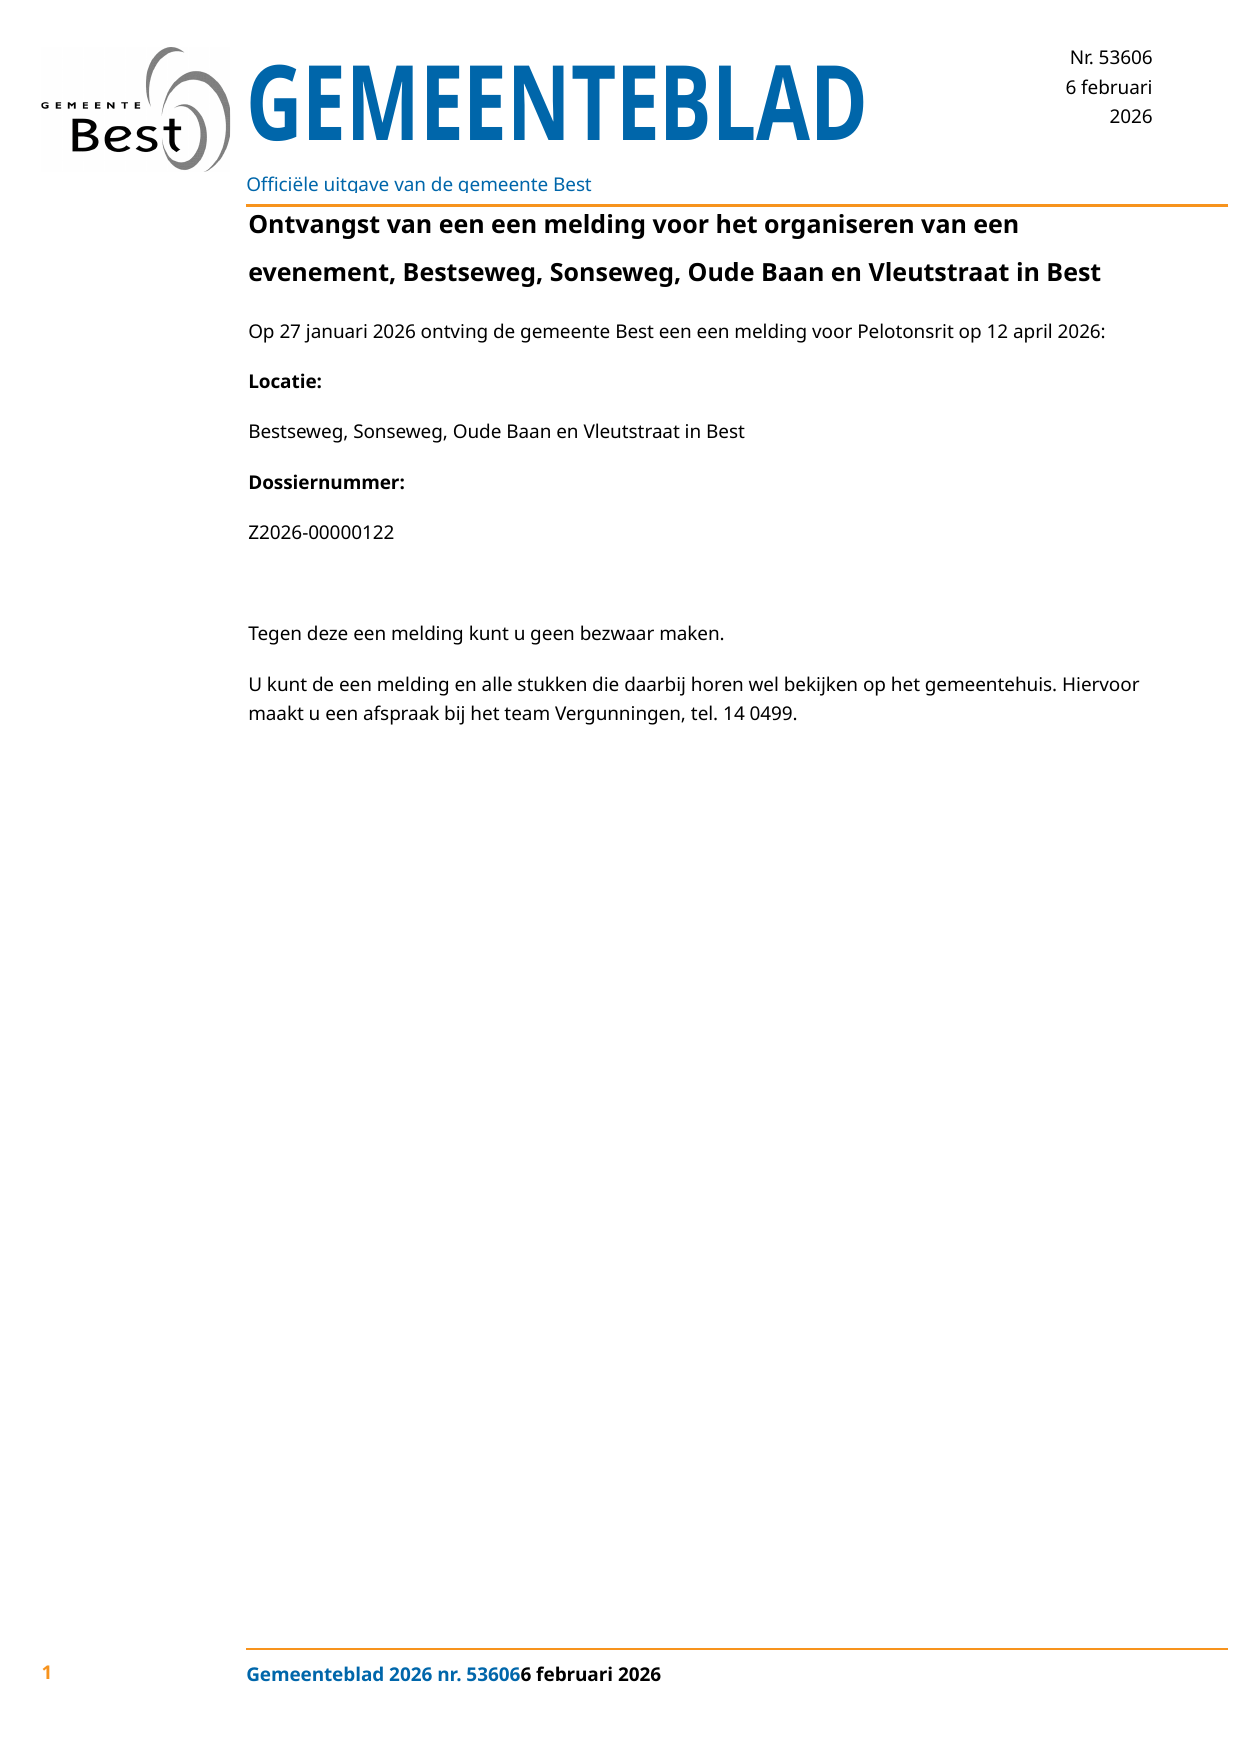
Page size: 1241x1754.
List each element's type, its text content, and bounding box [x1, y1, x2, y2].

text Z2026-00000122 [248, 519, 1152, 545]
text Tegen deze een melding kunt u geen bezwaar maken. [248, 620, 1152, 646]
picture [41, 47, 231, 172]
text Bestseweg, Sonseweg, Oude Baan en Vleutstraat in Best [248, 419, 1152, 444]
text U kunt de een melding en alle stukken die daarbij horen wel bekijken op het gemeentehuis. Hiervoor maakt u een afspraak bij het team Vergunningen, tel. 14 0499. [248, 671, 1152, 726]
text Locatie: [248, 368, 1152, 394]
text Ontvangst van een een melding voor het organiseren van een evenement, Bestseweg, Sonseweg, Oude Baan en Vleutstraat in Best [248, 207, 1152, 288]
text Op 27 januari 2026 ontving de gemeente Best een een melding voor Pelotonsrit op 12 april 2026: [248, 318, 1152, 344]
text Dossiernummer: [248, 469, 1152, 495]
